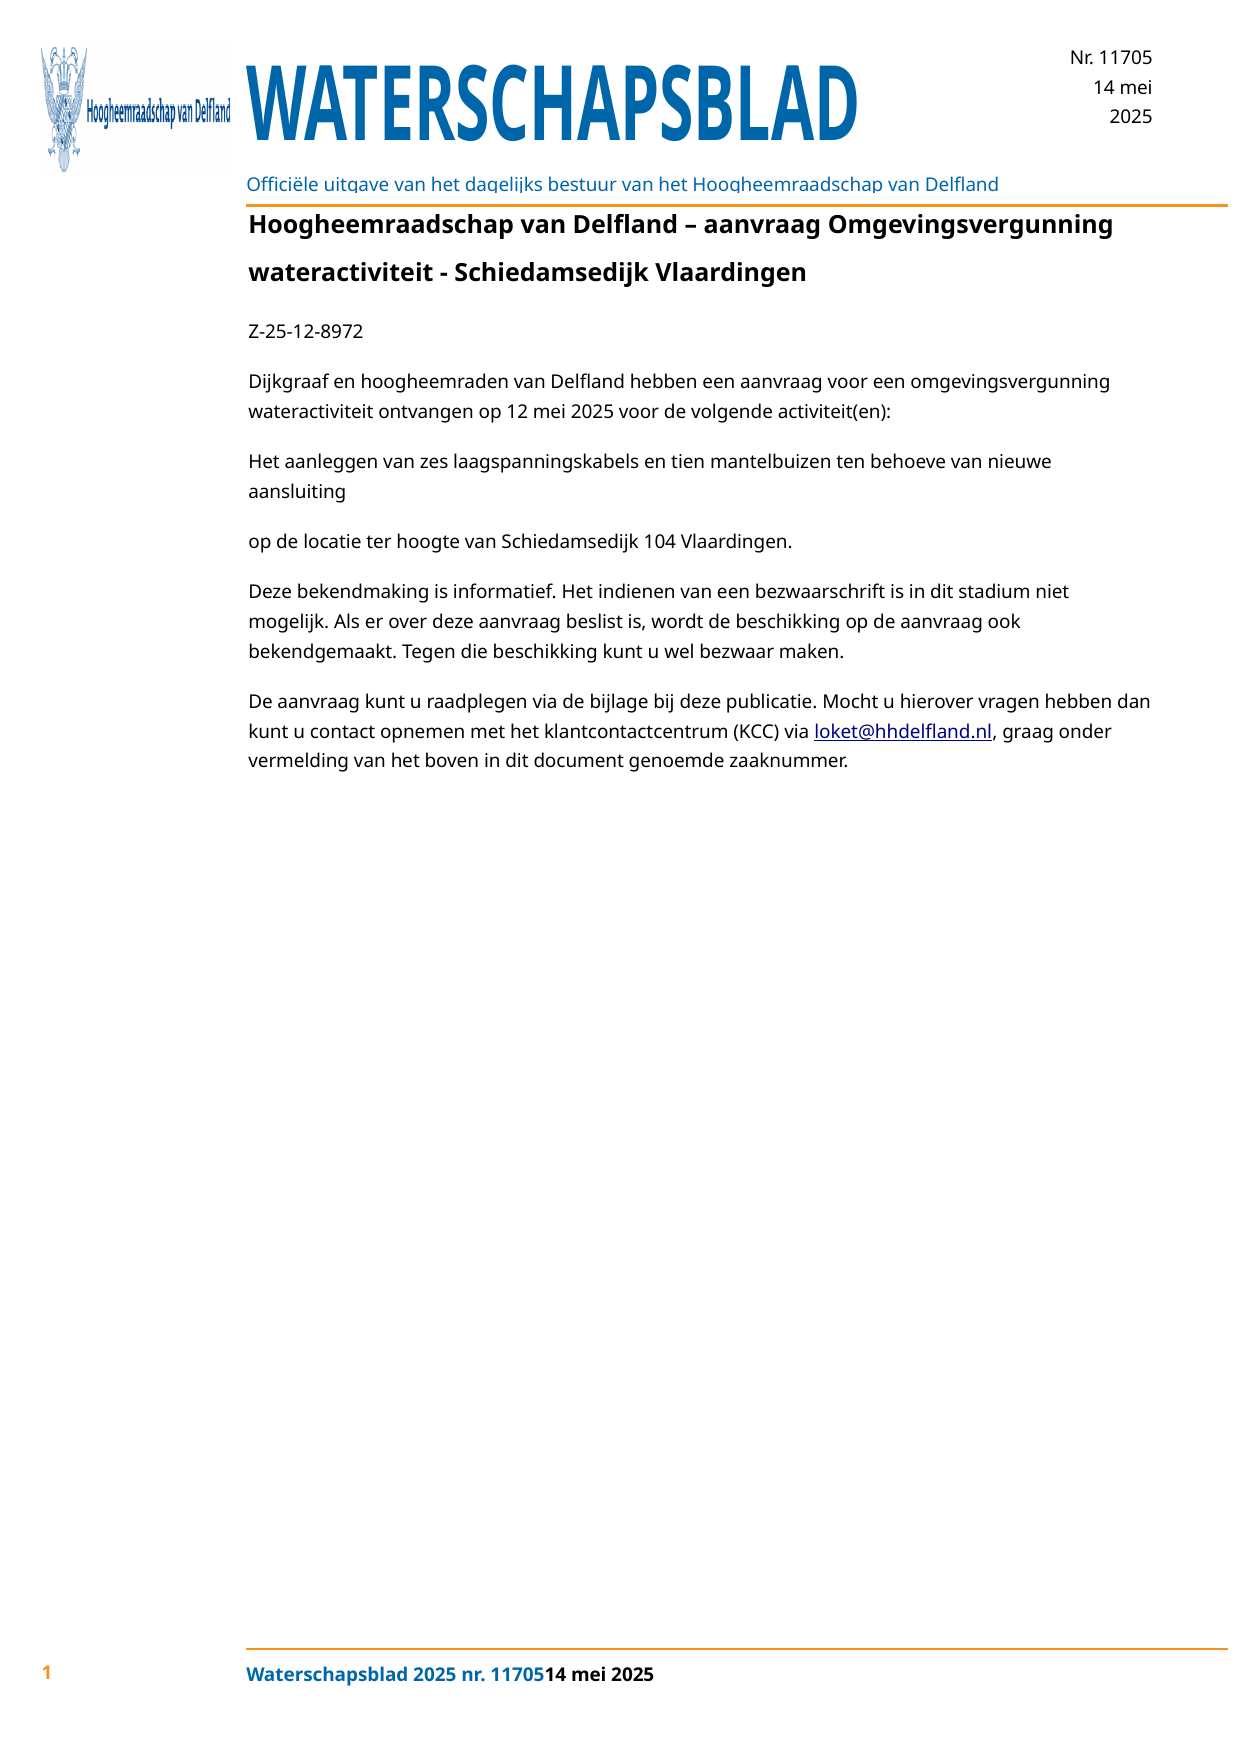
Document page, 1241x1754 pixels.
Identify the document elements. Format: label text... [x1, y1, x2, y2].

text op de locatie ter hoogte van Schiedamsedijk 104 Vlaardingen. [248, 528, 1152, 554]
text Het aanleggen van zes laagspanningskabels en tien mantelbuizen ten behoeve van nieuwe aansluiting [248, 448, 1152, 504]
picture [41, 47, 231, 172]
text Z-25-12-8972 [248, 318, 1152, 344]
text De aanvraag kunt u raadplegen via de bijlage bij deze publicatie. Mocht u hierover vragen hebben dan kunt u contact opnemen met het klantcontactcentrum (KCC) via loket@hhdelfland.nl, graag onder vermelding van het boven in dit document genoemde zaaknummer. [248, 688, 1152, 773]
text Hoogheemraadschap van Delfland – aanvraag Omgevingsvergunning wateractiviteit - Schiedamsedijk Vlaardingen [248, 207, 1152, 288]
text Dijkgraaf en hoogheemraden van Delfland hebben een aanvraag voor een omgevingsvergunning wateractiviteit ontvangen op 12 mei 2025 voor de volgende activiteit(en): [248, 368, 1152, 424]
text Deze bekendmaking is informatief. Het indienen van een bezwaarschrift is in dit stadium niet mogelijk. Als er over deze aanvraag beslist is, wordt de beschikking op de aanvraag ook bekendgemaakt. Tegen die beschikking kunt u wel bezwaar maken. [248, 579, 1152, 664]
